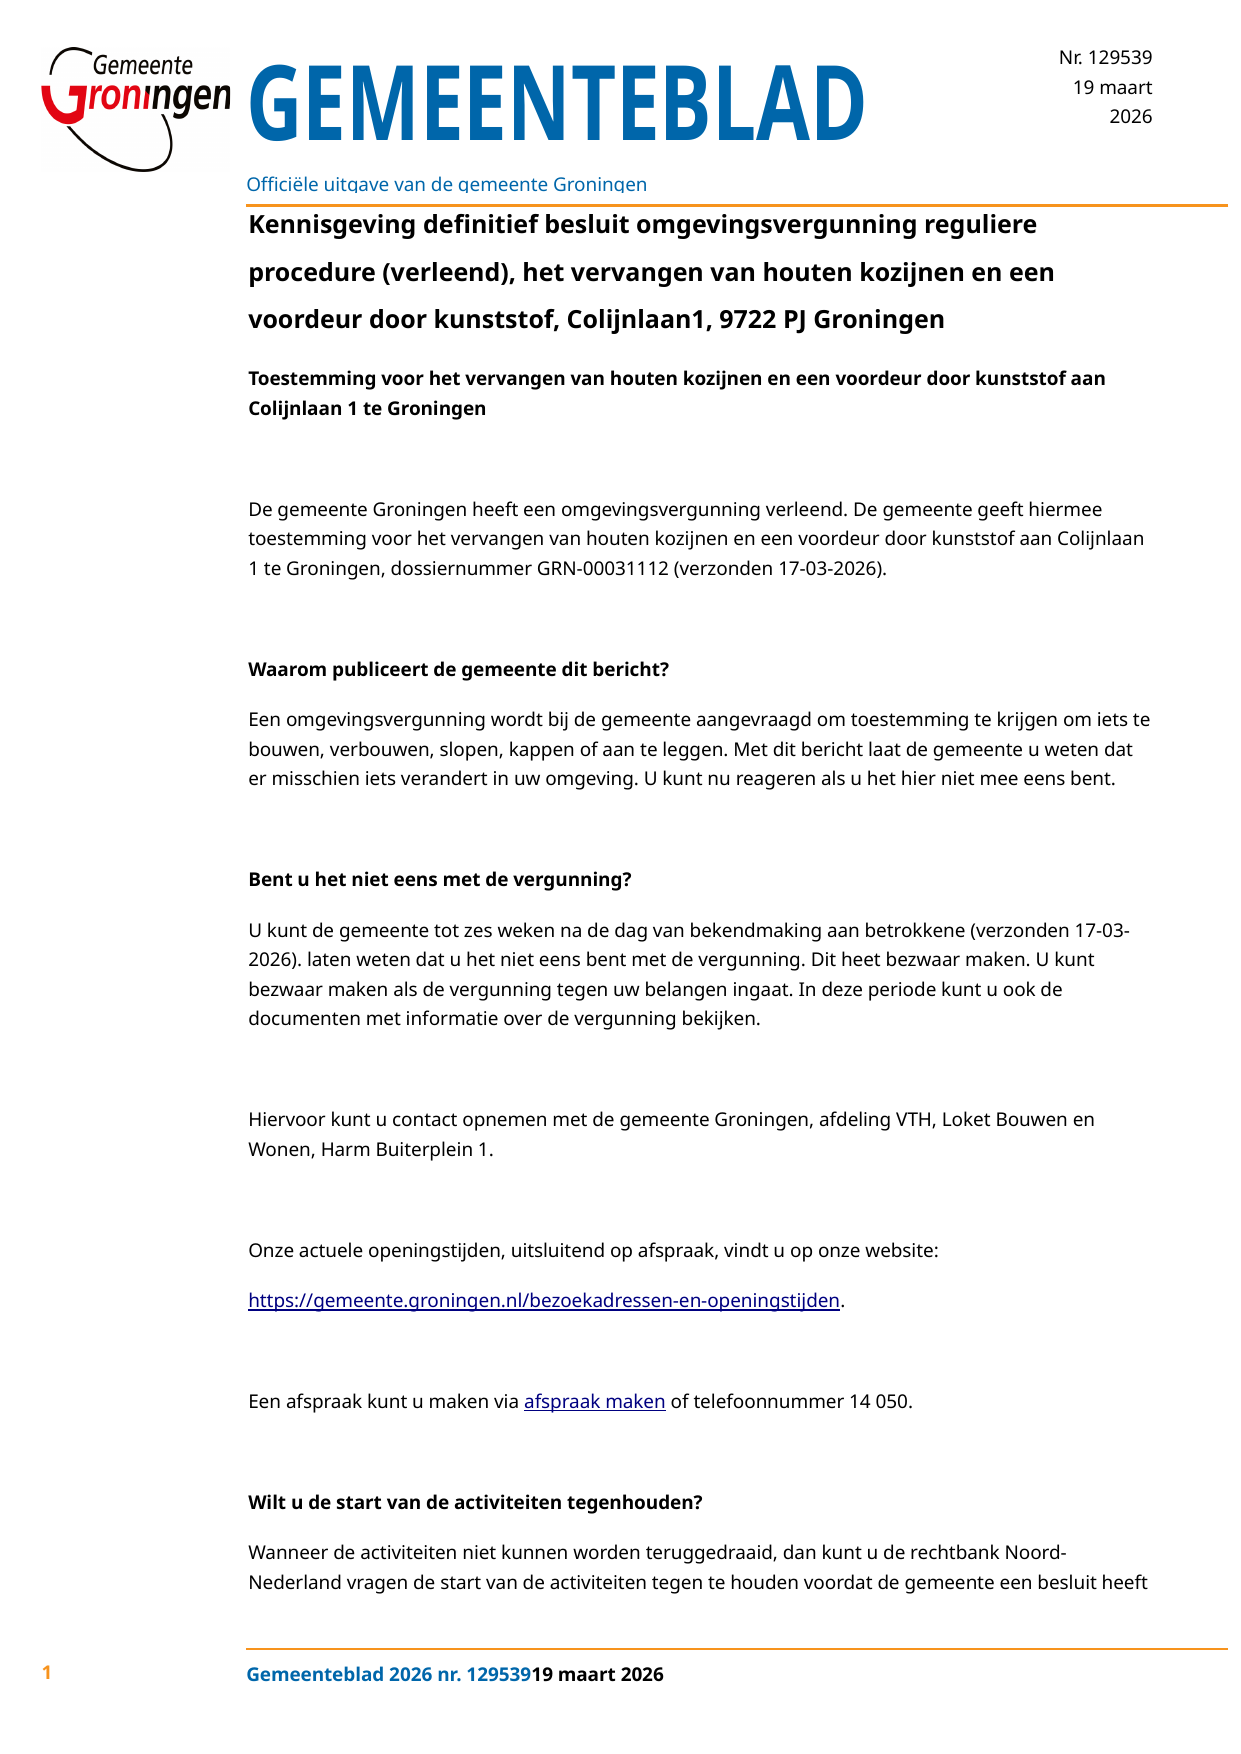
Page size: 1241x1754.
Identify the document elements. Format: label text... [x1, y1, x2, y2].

text Een afspraak kunt u maken via afspraak maken of telefoonnummer 14 050. [248, 1388, 1152, 1414]
text Toestemming voor het vervangen van houten kozijnen en een voordeur door kunststof aan Colijnlaan 1 te Groningen [248, 366, 1152, 421]
text Wilt u de start van de activiteiten tegenhouden? [248, 1489, 1152, 1514]
text Wanneer de activiteiten niet kunnen worden teruggedraaid, dan kunt u de rechtbank Noord-Nederland vragen de start van de activiteiten tegen te houden voordat de gemeente een besluit heeft [248, 1539, 1152, 1594]
picture [41, 47, 231, 172]
text Een omgevingsvergunning wordt bij de gemeente aangevraagd om toestemming te krijgen om iets te bouwen, verbouwen, slopen, kappen of aan te leggen. Met dit bericht laat de gemeente u weten dat er misschien iets verandert in uw omgeving. U kunt nu reageren als u het hier niet mee eens bent. [248, 706, 1152, 791]
text Onze actuele openingstijden, uitsluitend op afspraak, vindt u op onze website: [248, 1237, 1152, 1262]
text Waarom publiceert de gemeente dit bericht? [248, 656, 1152, 682]
text https://gemeente.groningen.nl/bezoekadressen-en-openingstijden. [248, 1287, 1152, 1313]
text Hiervoor kunt u contact opnemen met de gemeente Groningen, afdeling VTH, Loket Bouwen en Wonen, Harm Buiterplein 1. [248, 1106, 1152, 1162]
text De gemeente Groningen heeft een omgevingsvergunning verleend. De gemeente geeft hiermee toestemming voor het vervangen van houten kozijnen en een voordeur door kunststof aan Colijnlaan 1 te Groningen, dossiernummer GRN-00031112 (verzonden 17-03-2026). [248, 496, 1152, 581]
text U kunt de gemeente tot zes weken na de dag van bekendmaking aan betrokkene (verzonden 17-03-2026). laten weten dat u het niet eens bent met de vergunning. Dit heet bezwaar maken. U kunt bezwaar maken als de vergunning tegen uw belangen ingaat. In deze periode kunt u ook de documenten met informatie over de vergunning bekijken. [248, 917, 1152, 1031]
text Kennisgeving definitief besluit omgevingsvergunning reguliere procedure (verleend), het vervangen van houten kozijnen en een voordeur door kunststof, Colijnlaan1, 9722 PJ Groningen [248, 207, 1152, 336]
text Bent u het niet eens met de vergunning? [248, 866, 1152, 892]
